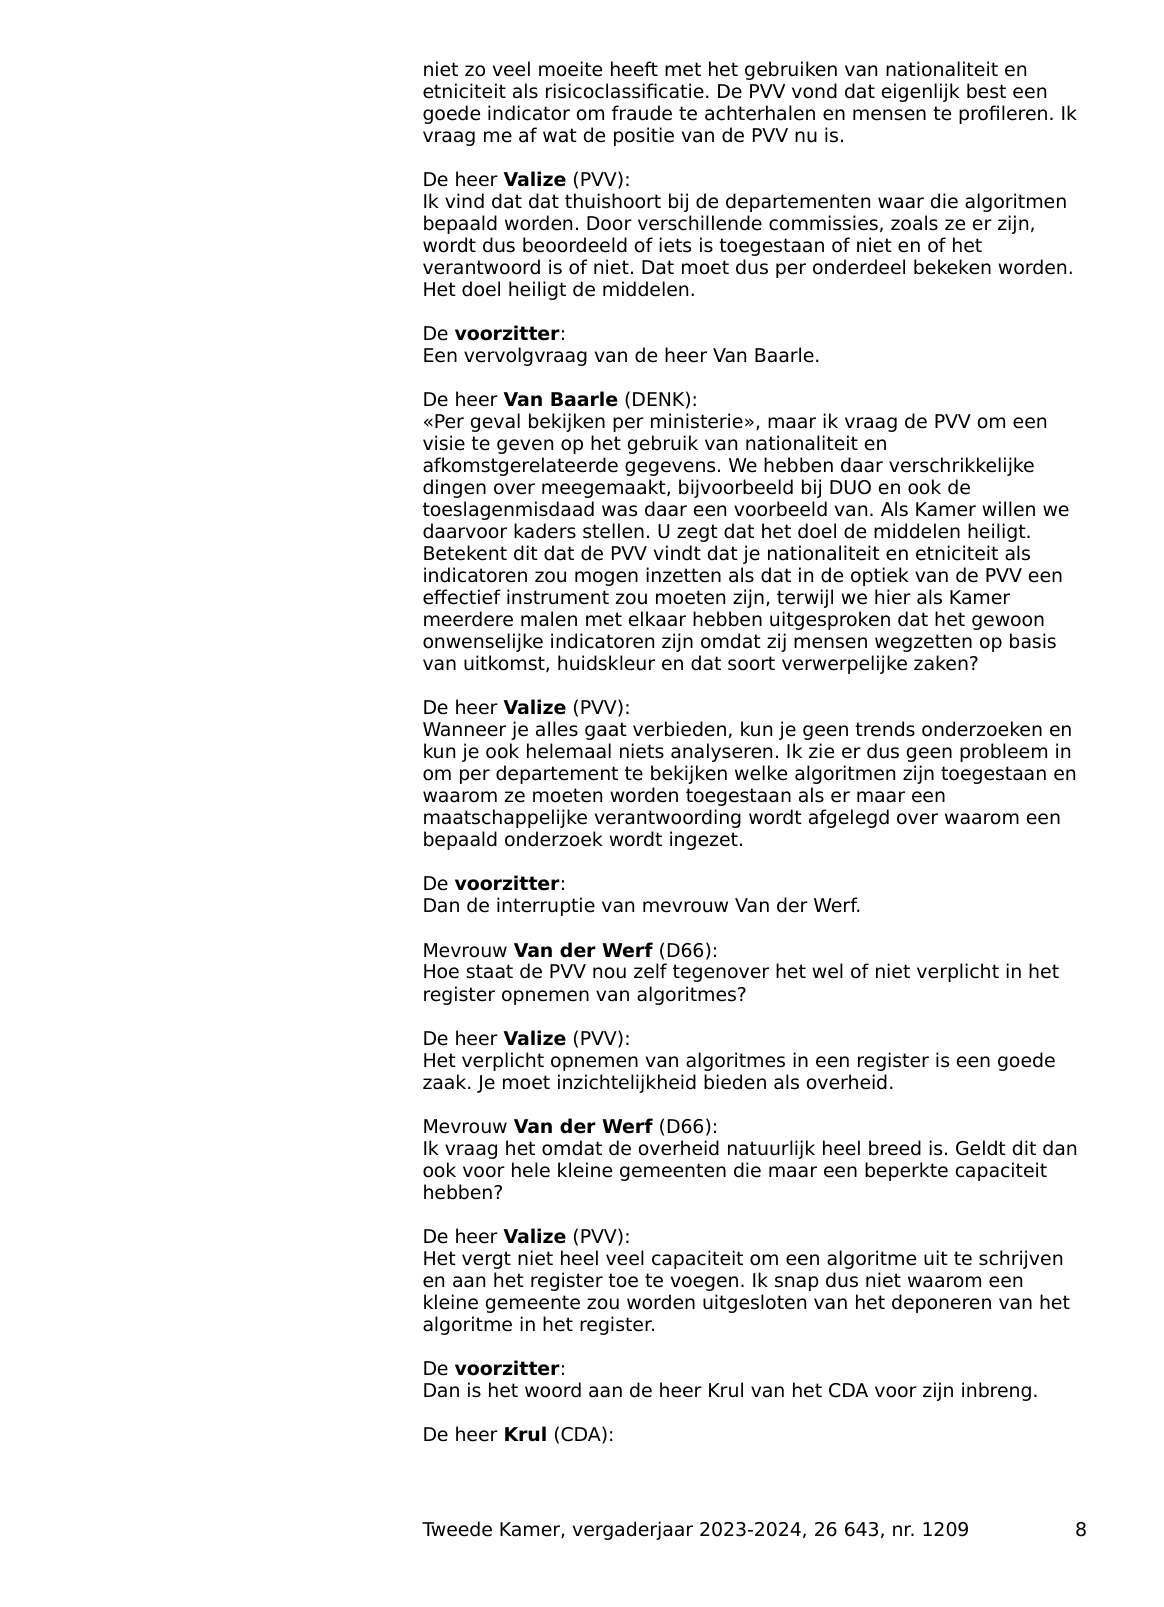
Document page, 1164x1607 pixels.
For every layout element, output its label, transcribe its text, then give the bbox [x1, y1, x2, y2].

text «Per geval bekijken per ministerie», maar ik vraag de PVV om een visie te geven op het gebruik van nationaliteit en afkomstgerelateerde gegevens. We hebben daar verschrikkelijke dingen over meegemaakt, bijvoorbeeld bij DUO en ook de toeslagenmisdaad was daar een voorbeeld van. Als Kamer willen we daarvoor kaders stellen. U zegt dat het doel de middelen heiligt. Betekent dit dat de PVV vindt dat je nationaliteit en etniciteit als indicatoren zou mogen inzetten als dat in de optiek van de PVV een effectief instrument zou moeten zijn, terwijl we hier als Kamer meerdere malen met elkaar hebben uitgesproken dat het gewoon onwenselijke indicatoren zijn omdat zij mensen wegzetten op basis van uitkomst, huidskleur en dat soort verwerpelijke zaken? [422, 411, 1087, 675]
text niet zo veel moeite heeft met het gebruiken van nationaliteit en etniciteit als risicoclassificatie. De PVV vond dat eigenlijk best een goede indicator om fraude te achterhalen en mensen te profileren. Ik vraag me af wat de positie van de PVV nu is. [422, 59, 1087, 147]
text De voorzitter: [422, 873, 1087, 895]
text Mevrouw Van der Werf (D66): [422, 939, 1087, 961]
text De voorzitter: [422, 323, 1087, 345]
text De heer Valize (PVV): [422, 1028, 1087, 1049]
text Ik vraag het omdat de overheid natuurlijk heel breed is. Geldt dit dan ook voor hele kleine gemeenten die maar een beperkte capaciteit hebben? [422, 1138, 1087, 1204]
text Wanneer je alles gaat verbieden, kun je geen trends onderzoeken en kun je ook helemaal niets analyseren. Ik zie er dus geen probleem in om per departement te bekijken welke algoritmen zijn toegestaan en waarom ze moeten worden toegestaan als er maar een maatschappelijke verantwoording wordt afgelegd over waarom een bepaald onderzoek wordt ingezet. [422, 719, 1087, 851]
text Dan de interruptie van mevrouw Van der Werf. [422, 895, 1087, 917]
text Dan is het woord aan de heer Krul van het CDA voor zijn inbreng. [422, 1380, 1087, 1402]
text De voorzitter: [422, 1358, 1087, 1380]
text De heer Van Baarle (DENK): [422, 389, 1087, 411]
text De heer Valize (PVV): [422, 697, 1087, 719]
text Ik vind dat dat thuishoort bij de departementen waar die algoritmen bepaald worden. Door verschillende commissies, zoals ze er zijn, wordt dus beoordeeld of iets is toegestaan of niet en of het verantwoord is of niet. Dat moet dus per onderdeel bekeken worden. Het doel heiligt de middelen. [422, 191, 1087, 301]
text Een vervolgvraag van de heer Van Baarle. [422, 345, 1087, 367]
text Mevrouw Van der Werf (D66): [422, 1116, 1087, 1138]
text De heer Valize (PVV): [422, 169, 1087, 191]
text De heer Krul (CDA): [422, 1424, 1087, 1446]
text Hoe staat de PVV nou zelf tegenover het wel of niet verplicht in het register opnemen van algoritmes? [422, 961, 1087, 1005]
text Het vergt niet heel veel capaciteit om een algoritme uit te schrijven en aan het register toe te voegen. Ik snap dus niet waarom een kleine gemeente zou worden uitgesloten van het deponeren van het algoritme in het register. [422, 1248, 1087, 1336]
text De heer Valize (PVV): [422, 1226, 1087, 1248]
text Het verplicht opnemen van algoritmes in een register is een goede zaak. Je moet inzichtelijkheid bieden als overheid. [422, 1049, 1087, 1093]
